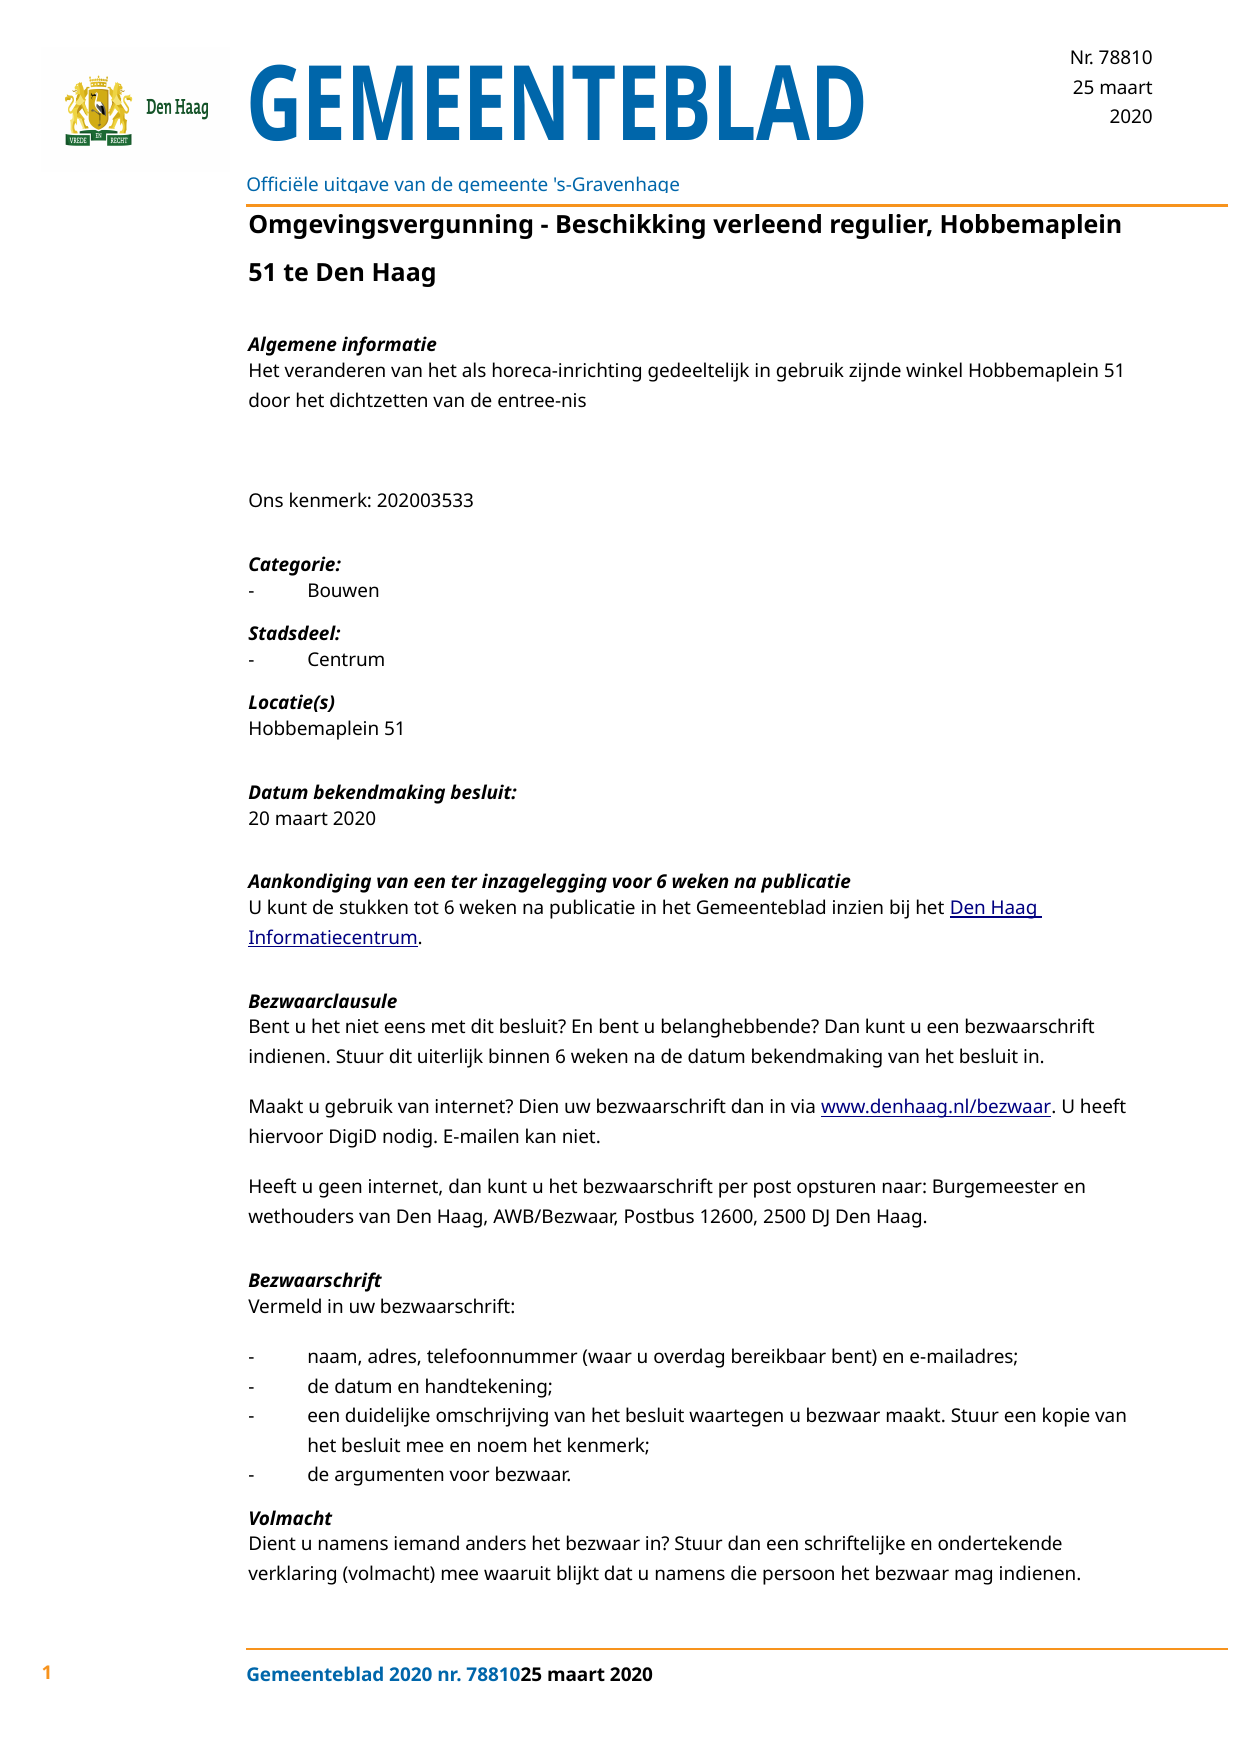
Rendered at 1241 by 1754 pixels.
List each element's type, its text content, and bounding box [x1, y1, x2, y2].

text Stadsdeel: [248, 620, 1152, 646]
text Categorie: [248, 552, 1152, 577]
text Dient u namens iemand anders het bezwaar in? Stuur dan een schriftelijke en ondertekende verklaring (volmacht) mee waaruit blijkt dat u namens die persoon het bezwaar mag indienen. [248, 1531, 1152, 1586]
text Datum bekendmaking besluit: [248, 779, 1152, 805]
text Algemene informatie [248, 331, 1152, 357]
text U kunt de stukken tot 6 weken na publicatie in het Gemeenteblad inzien bij het Den Haag Informatiecentrum. [248, 894, 1152, 950]
text Heeft u geen internet, dan kunt u het bezwaarschrift per post opsturen naar: Burgemeester en wethouders van Den Haag, AWB/Bezwaar, Postbus 12600, 2500 DJ Den Haag. [248, 1174, 1152, 1229]
text Hobbemaplein 51 [248, 715, 1152, 741]
list de datum en handtekening; [248, 1373, 1152, 1399]
text Omgevingsvergunning - Beschikking verleend regulier, Hobbemaplein 51 te Den Haag [248, 207, 1152, 288]
text Het veranderen van het als horeca-inrichting gedeeltelijk in gebruik zijnde winkel Hobbemaplein 51 door het dichtzetten van de entree-nis [248, 357, 1152, 412]
list Centrum [248, 646, 1152, 672]
list naam, adres, telefoonnummer (waar u overdag bereikbaar bent) en e-mailadres; [248, 1343, 1152, 1369]
text Ons kenmerk: 202003533 [248, 488, 1152, 513]
text Bezwaarclausule [248, 988, 1152, 1014]
text Maakt u gebruik van internet? Dien uw bezwaarschrift dan in via www.denhaag.nl/bezwaar. U heeft hiervoor DigiD nodig. E-mailen kan niet. [248, 1094, 1152, 1149]
picture [41, 47, 231, 172]
list Bouwen [248, 577, 1152, 603]
text Vermeld in uw bezwaarschrift: [248, 1293, 1152, 1319]
list een duidelijke omschrijving van het besluit waartegen u bezwaar maakt. Stuur een kopie van het besluit mee en noem het kenmerk; [248, 1402, 1152, 1458]
text Bent u het niet eens met dit besluit? En bent u belanghebbende? Dan kunt u een bezwaarschrift indienen. Stuur dit uiterlijk binnen 6 weken na de datum bekendmaking van het besluit in. [248, 1014, 1152, 1069]
text Volmacht [248, 1505, 1152, 1531]
text Aankondiging van een ter inzagelegging voor 6 weken na publicatie [248, 869, 1152, 894]
list de argumenten voor bezwaar. [248, 1462, 1152, 1487]
text Bezwaarschrift [248, 1267, 1152, 1293]
text 20 maart 2020 [248, 805, 1152, 830]
text Locatie(s) [248, 689, 1152, 715]
